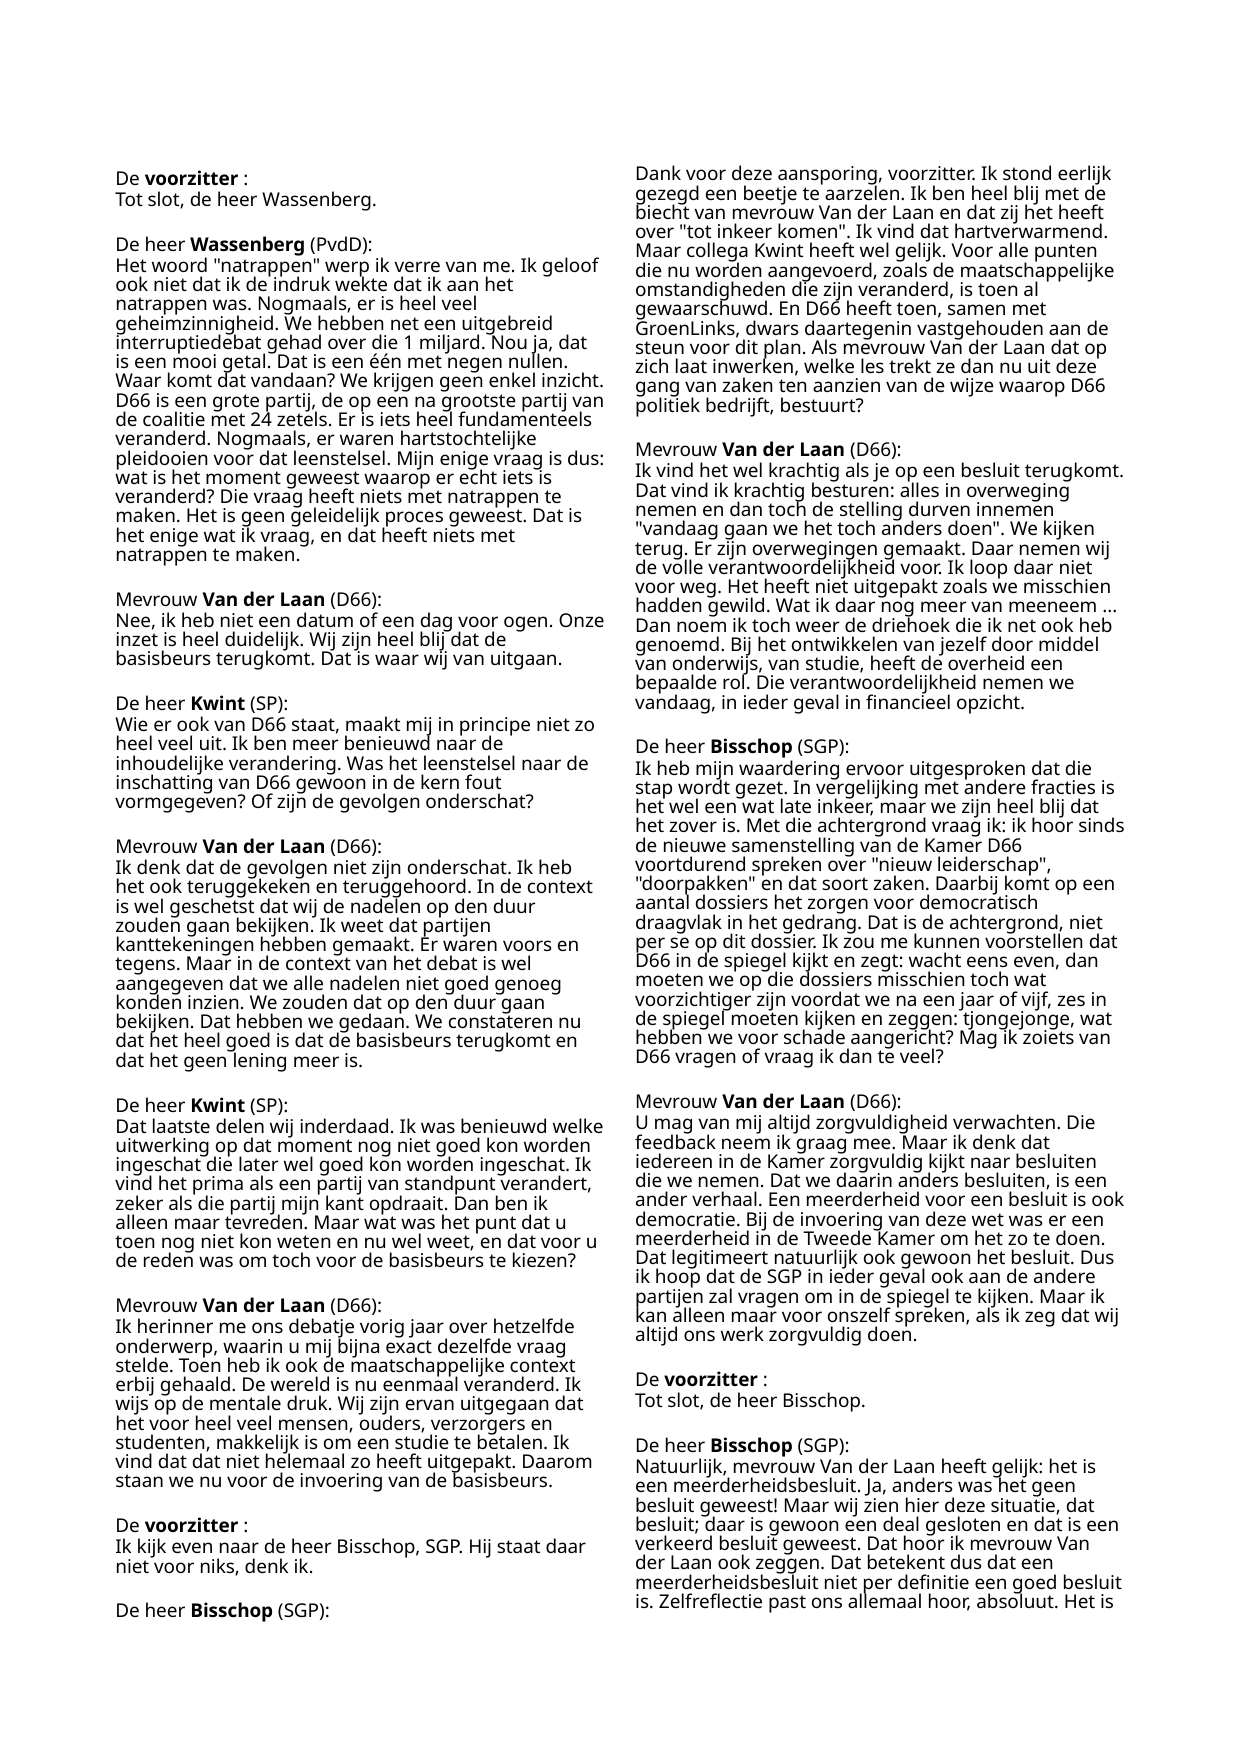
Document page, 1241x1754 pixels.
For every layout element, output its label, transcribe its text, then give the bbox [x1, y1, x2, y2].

text De heer Kwint (SP): [115, 690, 605, 716]
text De heer Bisschop (SGP): [635, 1432, 1125, 1458]
text Het woord "natrappen" werp ik verre van me. Ik geloof ook niet dat ik de indruk wekte dat ik aan het natrappen was. Nogmaals, er is heel veel geheimzinnigheid. We hebben net een uitgebreid interruptiedebat gehad over die 1 miljard. Nou ja, dat is een mooi getal. Dat is een één met negen nullen. Waar komt dat vandaan? We krijgen geen enkel inzicht. D66 is een grote partij, de op een na grootste partij van de coalitie met 24 zetels. Er is iets heel fundamenteels veranderd. Nogmaals, er waren hartstochtelijke pleidooien voor dat leenstelsel. Mijn enige vraag is dus: wat is het moment geweest waarop er echt iets is veranderd? Die vraag heeft niets met natrappen te maken. Het is geen geleidelijk proces geweest. Dat is het enige wat ik vraag, en dat heeft niets met natrappen te maken. [115, 257, 605, 565]
text Mevrouw Van der Laan (D66): [635, 1089, 1125, 1114]
text Wie er ook van D66 staat, maakt mij in principe niet zo heel veel uit. Ik ben meer benieuwd naar de inhoudelijke verandering. Was het leenstelsel naar de inschatting van D66 gewoon in de kern fout vormgegeven? Of zijn de gevolgen onderschat? [115, 716, 605, 812]
text Natuurlijk, mevrouw Van der Laan heeft gelijk: het is een meerderheidsbesluit. Ja, anders was het geen besluit geweest! Maar wij zien hier deze situatie, dat besluit; daar is gewoon een deal gesloten en dat is een verkeerd besluit geweest. Dat hoor ik mevrouw Van der Laan ook zeggen. Dat betekent dus dat een meerderheidsbesluit niet per definitie een goed besluit is. Zelfreflectie past ons allemaal hoor, absoluut. Het is [635, 1458, 1125, 1612]
text De voorzitter : [635, 1366, 1125, 1392]
text Tot slot, de heer Bisschop. [635, 1392, 1125, 1411]
text De heer Bisschop (SGP): [115, 1598, 605, 1623]
text De heer Wassenberg (PvdD): [115, 231, 605, 257]
text Nee, ik heb niet een datum of een dag voor ogen. Onze inzet is heel duidelijk. Wij zijn heel blij dat de basisbeurs terugkomt. Dat is waar wij van uitgaan. [115, 612, 605, 669]
text Ik vind het wel krachtig als je op een besluit terugkomt. Dat vind ik krachtig besturen: alles in overweging nemen en dan toch de stelling durven innemen "vandaag gaan we het toch anders doen". We kijken terug. Er zijn overwegingen gemaakt. Daar nemen wij de volle verantwoordelijkheid voor. Ik loop daar niet voor weg. Het heeft niet uitgepakt zoals we misschien hadden gewild. Wat ik daar nog meer van meeneem … Dan noem ik toch weer de driehoek die ik net ook heb genoemd. Bij het ontwikkelen van jezelf door middel van onderwijs, van studie, heeft de overheid een bepaalde rol. Die verantwoordelijkheid nemen we vandaag, in ieder geval in financieel opzicht. [635, 462, 1125, 713]
text Mevrouw Van der Laan (D66): [115, 586, 605, 612]
text Dank voor deze aansporing, voorzitter. Ik stond eerlijk gezegd een beetje te aarzelen. Ik ben heel blij met de biecht van mevrouw Van der Laan en dat zij het heeft over "tot inkeer komen". Ik vind dat hartverwarmend. Maar collega Kwint heeft wel gelijk. Voor alle punten die nu worden aangevoerd, zoals de maatschappelijke omstandigheden die zijn veranderd, is toen al gewaarschuwd. En D66 heeft toen, samen met GroenLinks, dwars daartegenin vastgehouden aan de steun voor dit plan. Als mevrouw Van der Laan dat op zich laat inwerken, welke les trekt ze dan nu uit deze gang van zaken ten aanzien van de wijze waarop D66 politiek bedrijft, bestuurt? [635, 165, 1125, 416]
text Ik herinner me ons debatje vorig jaar over hetzelfde onderwerp, waarin u mij bijna exact dezelfde vraag stelde. Toen heb ik ook de maatschappelijke context erbij gehaald. De wereld is nu eenmaal veranderd. Ik wijs op de mentale druk. Wij zijn ervan uitgegaan dat het voor heel veel mensen, ouders, verzorgers en studenten, makkelijk is om een studie te betalen. Ik vind dat dat niet helemaal zo heeft uitgepakt. Daarom staan we nu voor de invoering van de basisbeurs. [115, 1318, 605, 1492]
text Ik kijk even naar de heer Bisschop, SGP. Hij staat daar niet voor niks, denk ik. [115, 1538, 605, 1577]
text De voorzitter : [115, 165, 605, 191]
text Ik heb mijn waardering ervoor uitgesproken dat die stap wordt gezet. In vergelijking met andere fracties is het wel een wat late inkeer, maar we zijn heel blij dat het zover is. Met die achtergrond vraag ik: ik hoor sinds de nieuwe samenstelling van de Kamer D66 voortdurend spreken over "nieuw leiderschap", "doorpakken" en dat soort zaken. Daarbij komt op een aantal dossiers het zorgen voor democratisch draagvlak in het gedrang. Dat is de achtergrond, niet per se op dit dossier. Ik zou me kunnen voorstellen dat D66 in de spiegel kijkt en zegt: wacht eens even, dan moeten we op die dossiers misschien toch wat voorzichtiger zijn voordat we na een jaar of vijf, zes in de spiegel moeten kijken en zeggen: tjongejonge, wat hebben we voor schade aangericht? Mag ik zoiets van D66 vragen of vraag ik dan te veel? [635, 759, 1125, 1068]
text De heer Bisschop (SGP): [635, 734, 1125, 759]
text Mevrouw Van der Laan (D66): [115, 833, 605, 859]
text Mevrouw Van der Laan (D66): [635, 437, 1125, 462]
text Ik denk dat de gevolgen niet zijn onderschat. Ik heb het ook teruggekeken en teruggehoord. In de context is wel geschetst dat wij de nadelen op den duur zouden gaan bekijken. Ik weet dat partijen kanttekeningen hebben gemaakt. Er waren voors en tegens. Maar in de context van het debat is wel aangegeven dat we alle nadelen niet goed genoeg konden inzien. We zouden dat op den duur gaan bekijken. Dat hebben we gedaan. We constateren nu dat het heel goed is dat de basisbeurs terugkomt en dat het geen lening meer is. [115, 859, 605, 1071]
text De heer Kwint (SP): [115, 1092, 605, 1118]
text U mag van mij altijd zorgvuldigheid verwachten. Die feedback neem ik graag mee. Maar ik denk dat iedereen in de Kamer zorgvuldig kijkt naar besluiten die we nemen. Dat we daarin anders besluiten, is een ander verhaal. Een meerderheid voor een besluit is ook democratie. Bij de invoering van deze wet was er een meerderheid in de Tweede Kamer om het zo te doen. Dat legitimeert natuurlijk ook gewoon het besluit. Dus ik hoop dat de SGP in ieder geval ook aan de andere partijen zal vragen om in de spiegel te kijken. Maar ik kan alleen maar voor onszelf spreken, als ik zeg dat wij altijd ons werk zorgvuldig doen. [635, 1114, 1125, 1346]
text De voorzitter : [115, 1513, 605, 1538]
text Tot slot, de heer Wassenberg. [115, 191, 605, 210]
text Dat laatste delen wij inderdaad. Ik was benieuwd welke uitwerking op dat moment nog niet goed kon worden ingeschat die later wel goed kon worden ingeschat. Ik vind het prima als een partij van standpunt verandert, zeker als die partij mijn kant opdraait. Dan ben ik alleen maar tevreden. Maar wat was het punt dat u toen nog niet kon weten en nu wel weet, en dat voor u de reden was om toch voor de basisbeurs te kiezen? [115, 1118, 605, 1272]
text Mevrouw Van der Laan (D66): [115, 1293, 605, 1318]
